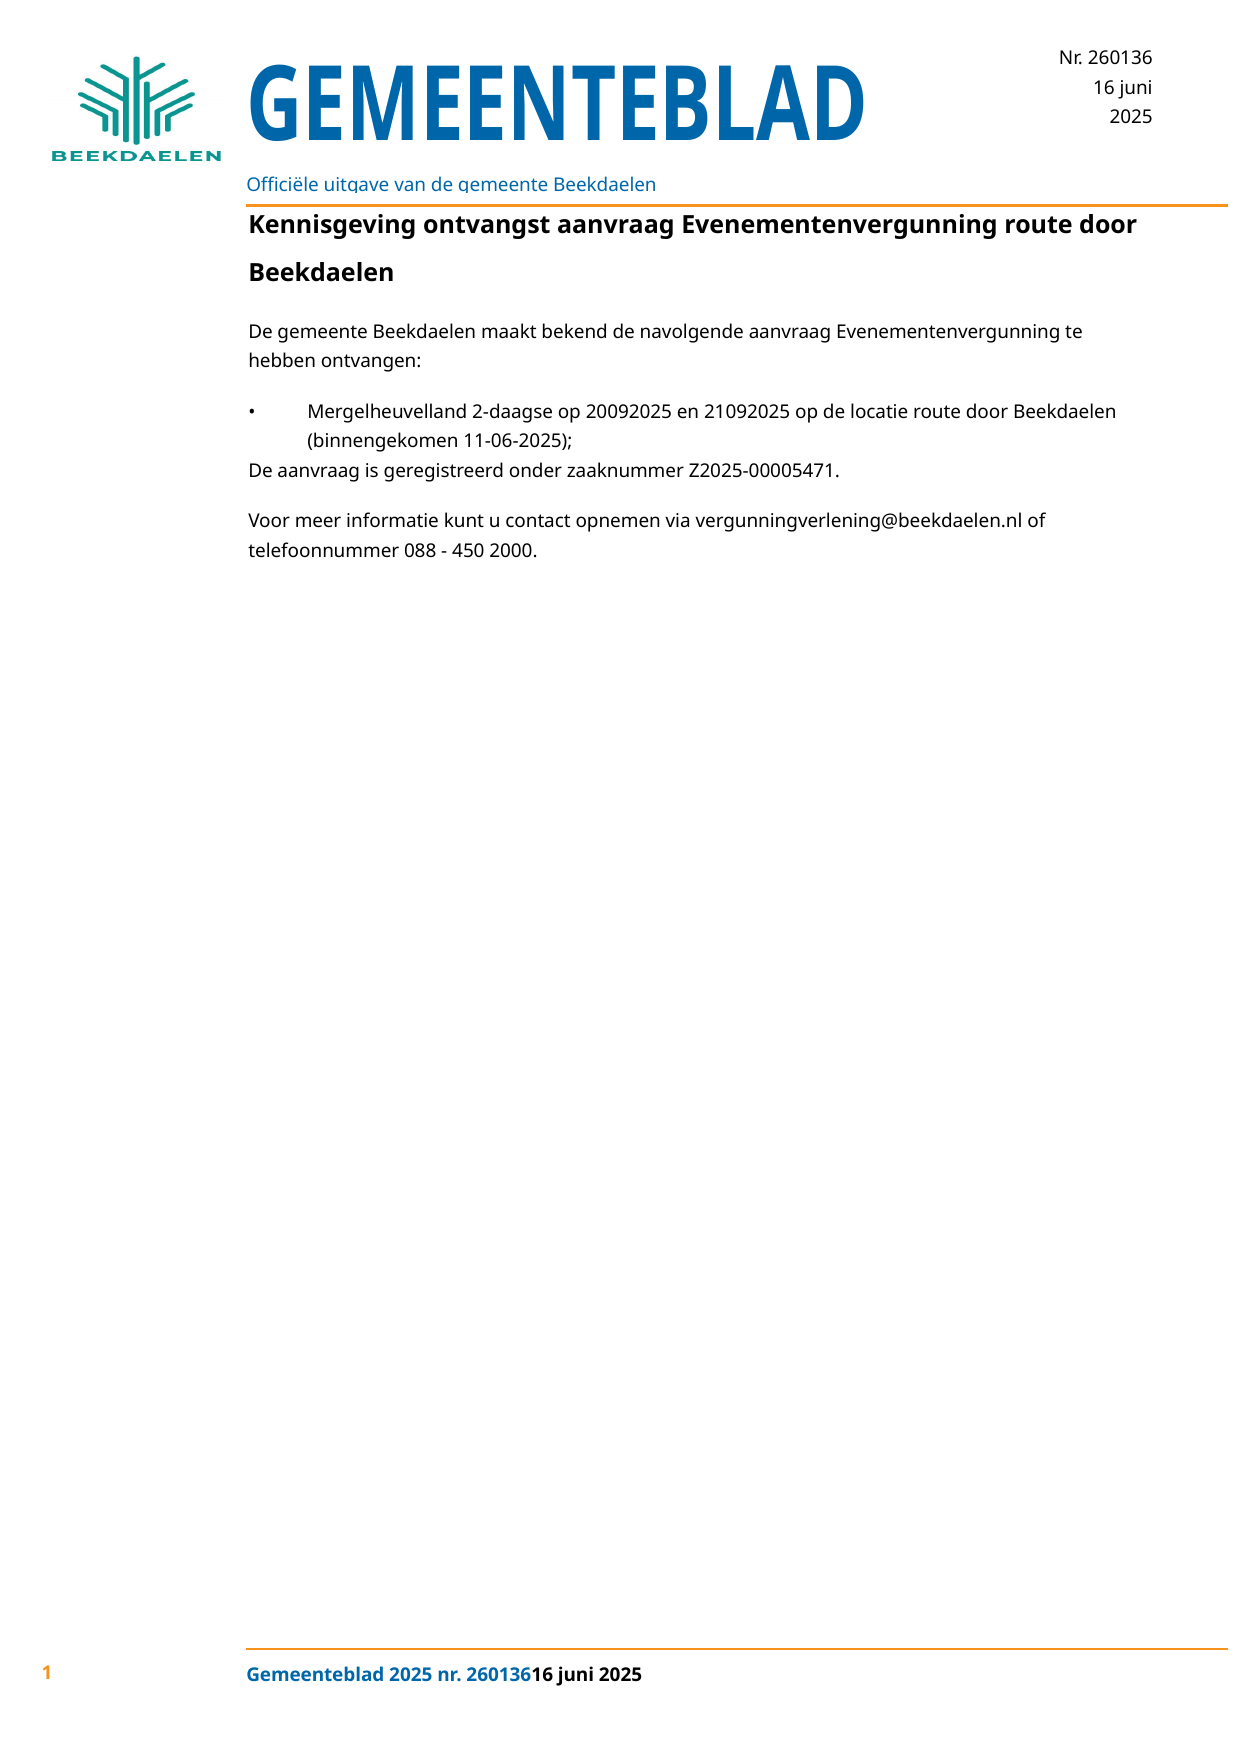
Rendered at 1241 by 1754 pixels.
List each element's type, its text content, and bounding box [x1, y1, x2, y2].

text Voor meer informatie kunt u contact opnemen via vergunningverlening@beekdaelen.nl of telefoonnummer 088 - 450 2000. [248, 507, 1152, 563]
text De aanvraag is geregistreerd onder zaaknummer Z2025-00005471. [248, 457, 1152, 483]
list Mergelheuvelland 2-daagse op 20092025 en 21092025 op de locatie route door Beekdaelen (binnengekomen 11-06-2025); [248, 398, 1152, 453]
picture [41, 47, 231, 172]
text De gemeente Beekdaelen maakt bekend de navolgende aanvraag Evenementenvergunning te hebben ontvangen: [248, 318, 1152, 373]
text Kennisgeving ontvangst aanvraag Evenementenvergunning route door Beekdaelen [248, 207, 1152, 288]
